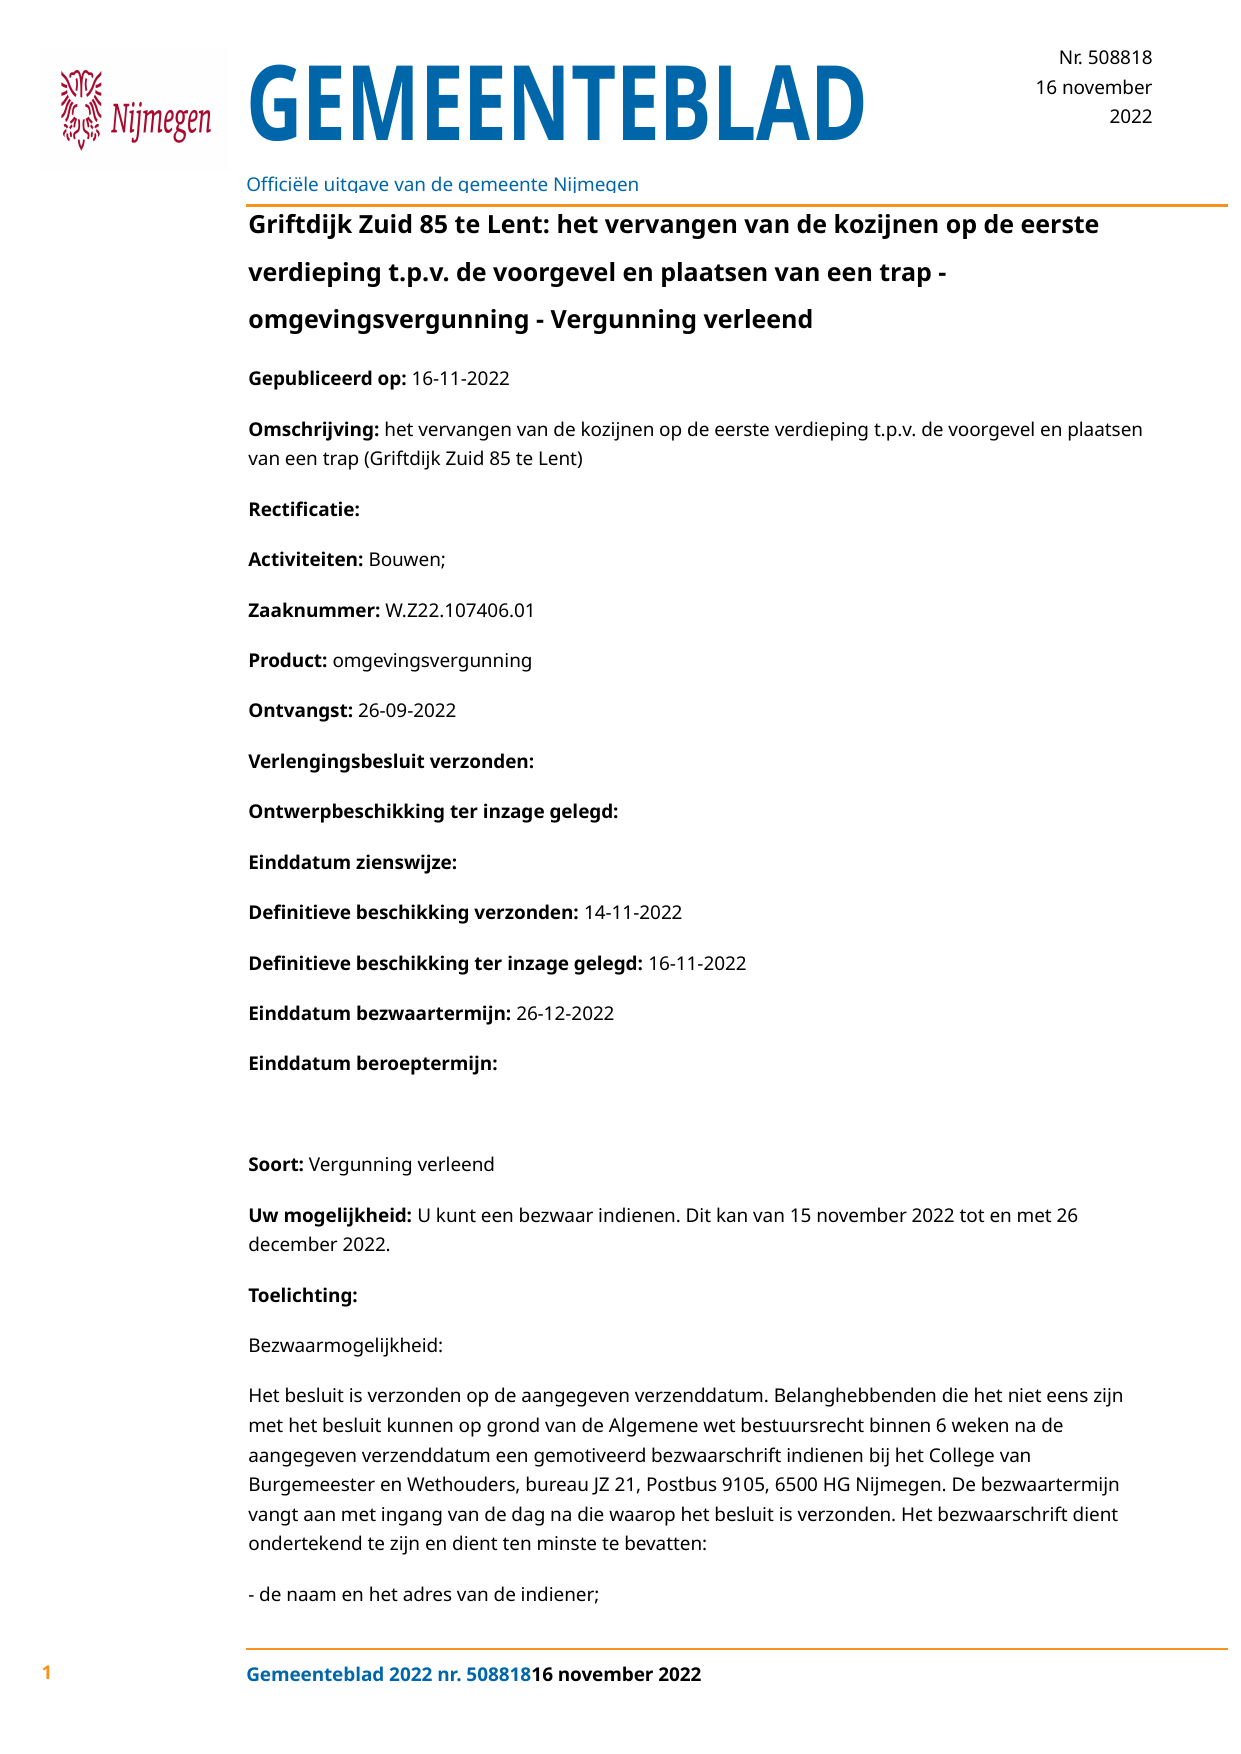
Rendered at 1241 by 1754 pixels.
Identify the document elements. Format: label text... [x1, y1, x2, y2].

text Omschrijving: het vervangen van de kozijnen op de eerste verdieping t.p.v. de voorgevel en plaatsen van een trap (Griftdijk Zuid 85 te Lent) [248, 416, 1152, 471]
text Griftdijk Zuid 85 te Lent: het vervangen van de kozijnen op de eerste verdieping t.p.v. de voorgevel en plaatsen van een trap - omgevingsvergunning - Vergunning verleend [248, 207, 1152, 336]
text Definitieve beschikking ter inzage gelegd: 16-11-2022 [248, 950, 1152, 975]
text Zaaknummer: W.Z22.107406.01 [248, 597, 1152, 622]
text Uw mogelijkheid: U kunt een bezwaar indienen. Dit kan van 15 november 2022 tot en met 26 december 2022. [248, 1202, 1152, 1257]
text Het besluit is verzonden op de aangegeven verzenddatum. Belanghebbenden die het niet eens zijn met het besluit kunnen op grond van de Algemene wet bestuursrecht binnen 6 weken na de aangegeven verzenddatum een gemotiveerd bezwaarschrift indienen bij het College van Burgemeester en Wethouders, bureau JZ 21, Postbus 9105, 6500 HG Nijmegen. De bezwaartermijn vangt aan met ingang van de dag na die waarop het besluit is verzonden. Het bezwaarschrift dient ondertekend te zijn en dient ten minste te bevatten: [248, 1383, 1152, 1556]
text Einddatum zienswijze: [248, 849, 1152, 874]
text Bezwaarmogelijkheid: [248, 1332, 1152, 1358]
text Toelichting: [248, 1282, 1152, 1307]
text Definitieve beschikking verzonden: 14-11-2022 [248, 899, 1152, 925]
text Einddatum beroeptermijn: [248, 1051, 1152, 1076]
text Soort: Vergunning verleend [248, 1151, 1152, 1177]
text Gepubliceerd op: 16-11-2022 [248, 366, 1152, 391]
text Ontvangst: 26-09-2022 [248, 698, 1152, 723]
text Product: omgevingsvergunning [248, 647, 1152, 673]
text Einddatum bezwaartermijn: 26-12-2022 [248, 1000, 1152, 1026]
text Rectificatie: [248, 496, 1152, 522]
text Verlengingsbesluit verzonden: [248, 748, 1152, 774]
picture [41, 47, 231, 172]
text Ontwerpbeschikking ter inzage gelegd: [248, 798, 1152, 824]
text Activiteiten: Bouwen; [248, 546, 1152, 572]
text - de naam en het adres van de indiener; [248, 1581, 1152, 1607]
